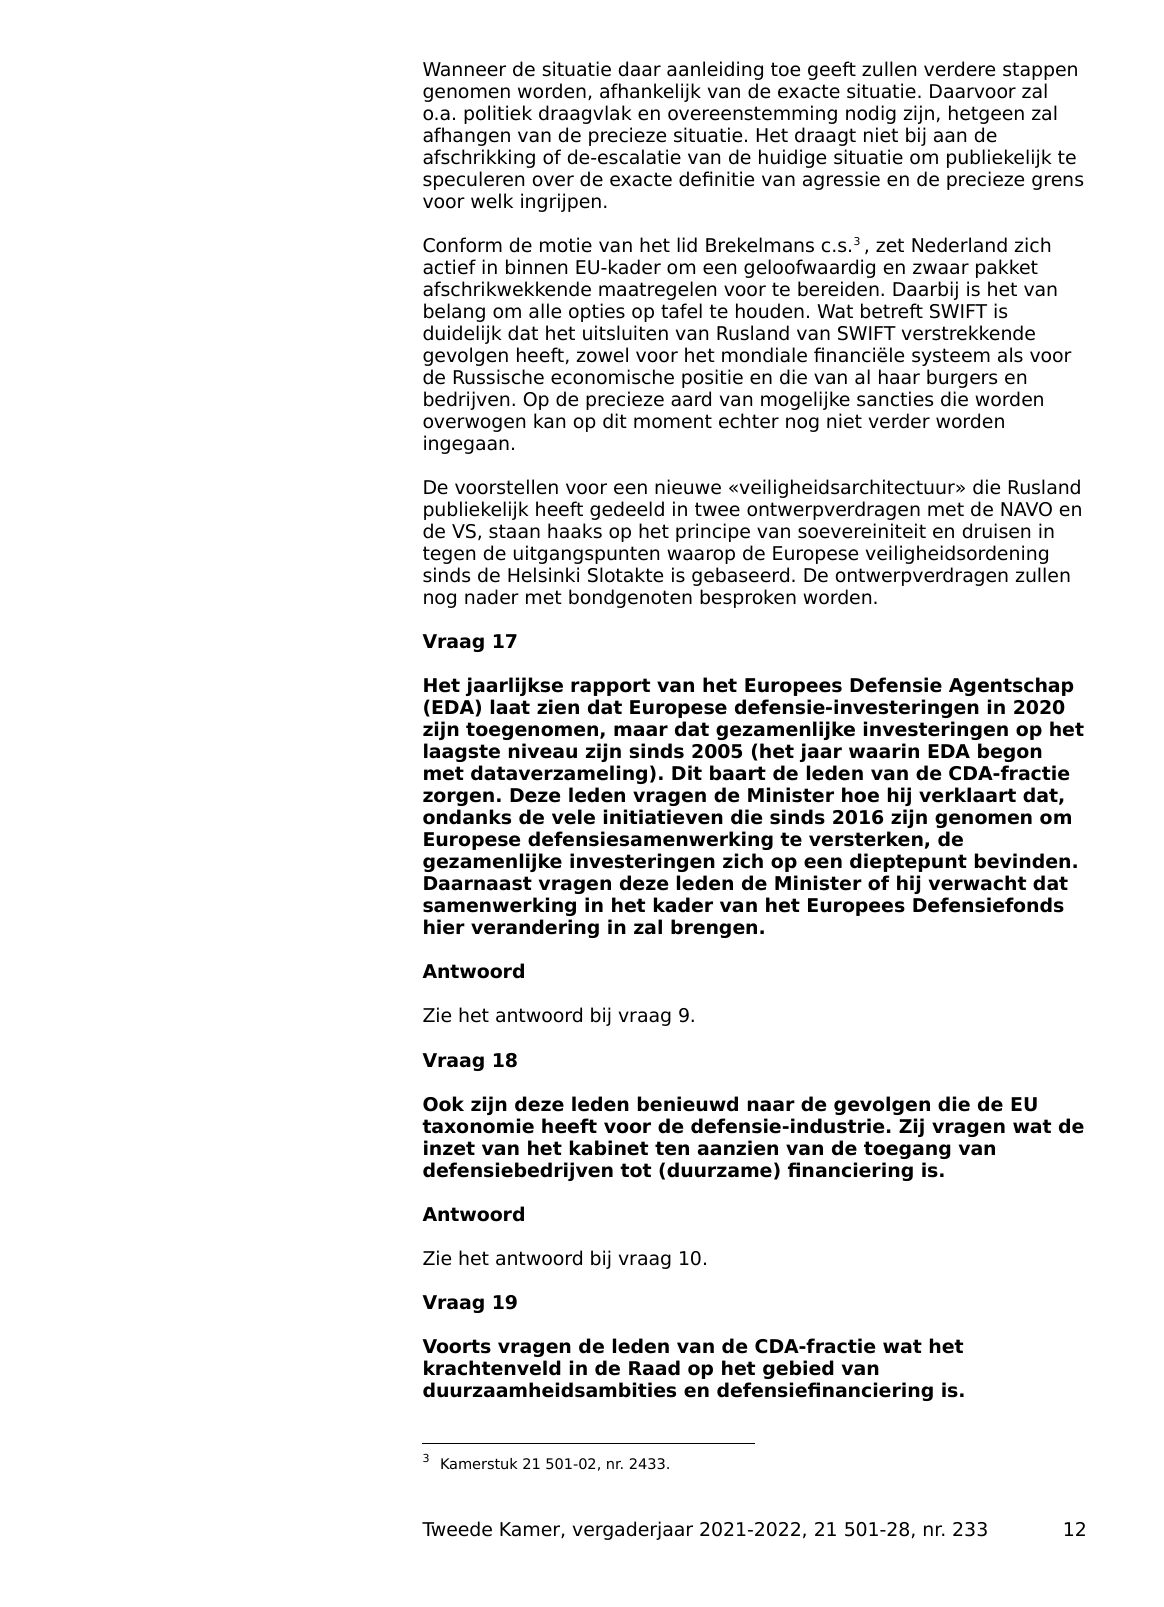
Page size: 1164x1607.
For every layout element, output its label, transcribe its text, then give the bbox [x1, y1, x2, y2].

text De voorstellen voor een nieuwe «veiligheidsarchitectuur» die Rusland publiekelijk heeft gedeeld in twee ontwerpverdragen met de NAVO en de VS, staan haaks op het principe van soevereiniteit en druisen in tegen de uitgangspunten waarop de Europese veiligheidsordening sinds de Helsinki Slotakte is gebaseerd. De ontwerpverdragen zullen nog nader met bondgenoten besproken worden. [422, 477, 1087, 609]
text Conform de motie van het lid Brekelmans c.s., zet Nederland zich actief in binnen EU-kader om een geloofwaardig en zwaar pakket afschrikwekkende maatregelen voor te bereiden. Daarbij is het van belang om alle opties op tafel te houden. Wat betreft SWIFT is duidelijk dat het uitsluiten van Rusland van SWIFT verstrekkende gevolgen heeft, zowel voor het mondiale financiële systeem als voor de Russische economische positie en die van al haar burgers en bedrijven. Op de precieze aard van mogelijke sancties die worden overwogen kan op dit moment echter nog niet verder worden ingegaan. [422, 235, 1087, 455]
text Ook zijn deze leden benieuwd naar de gevolgen die de EU taxonomie heeft voor de defensie-industrie. Zij vragen wat de inzet van het kabinet ten aanzien van de toegang van defensiebedrijven tot (duurzame) financiering is. [422, 1094, 1087, 1182]
text Het jaarlijkse rapport van het Europees Defensie Agentschap (EDA) laat zien dat Europese defensie-investeringen in 2020 zijn toegenomen, maar dat gezamenlijke investeringen op het laagste niveau zijn sinds 2005 (het jaar waarin EDA begon met dataverzameling). Dit baart de leden van de CDA-fractie zorgen. Deze leden vragen de Minister hoe hij verklaart dat, ondanks de vele initiatieven die sinds 2016 zijn genomen om Europese defensiesamenwerking te versterken, de gezamenlijke investeringen zich op een dieptepunt bevinden. Daarnaast vragen deze leden de Minister of hij verwacht dat samenwerking in het kader van het Europees Defensiefonds hier verandering in zal brengen. [422, 675, 1087, 939]
text Wanneer de situatie daar aanleiding toe geeft zullen verdere stappen genomen worden, afhankelijk van de exacte situatie. Daarvoor zal o.a. politiek draagvlak en overeenstemming nodig zijn, hetgeen zal afhangen van de precieze situatie. Het draagt niet bij aan de afschrikking of de-escalatie van de huidige situatie om publiekelijk te speculeren over de exacte definitie van agressie en de precieze grens voor welk ingrijpen. [422, 59, 1087, 213]
subtitle Vraag 19 [422, 1292, 1087, 1314]
text Kamerstuk 21 501-02, nr. 2433. [422, 1452, 1087, 1474]
subtitle Vraag 17 [422, 631, 1087, 653]
subtitle Antwoord [422, 1204, 1087, 1226]
text Zie het antwoord bij vraag 10. [422, 1248, 1087, 1270]
text Zie het antwoord bij vraag 9. [422, 1005, 1087, 1027]
subtitle Antwoord [422, 961, 1087, 983]
subtitle Vraag 18 [422, 1049, 1087, 1072]
text Voorts vragen de leden van de CDA-fractie wat het krachtenveld in de Raad op het gebied van duurzaamheidsambities en defensiefinanciering is. [422, 1336, 1087, 1402]
